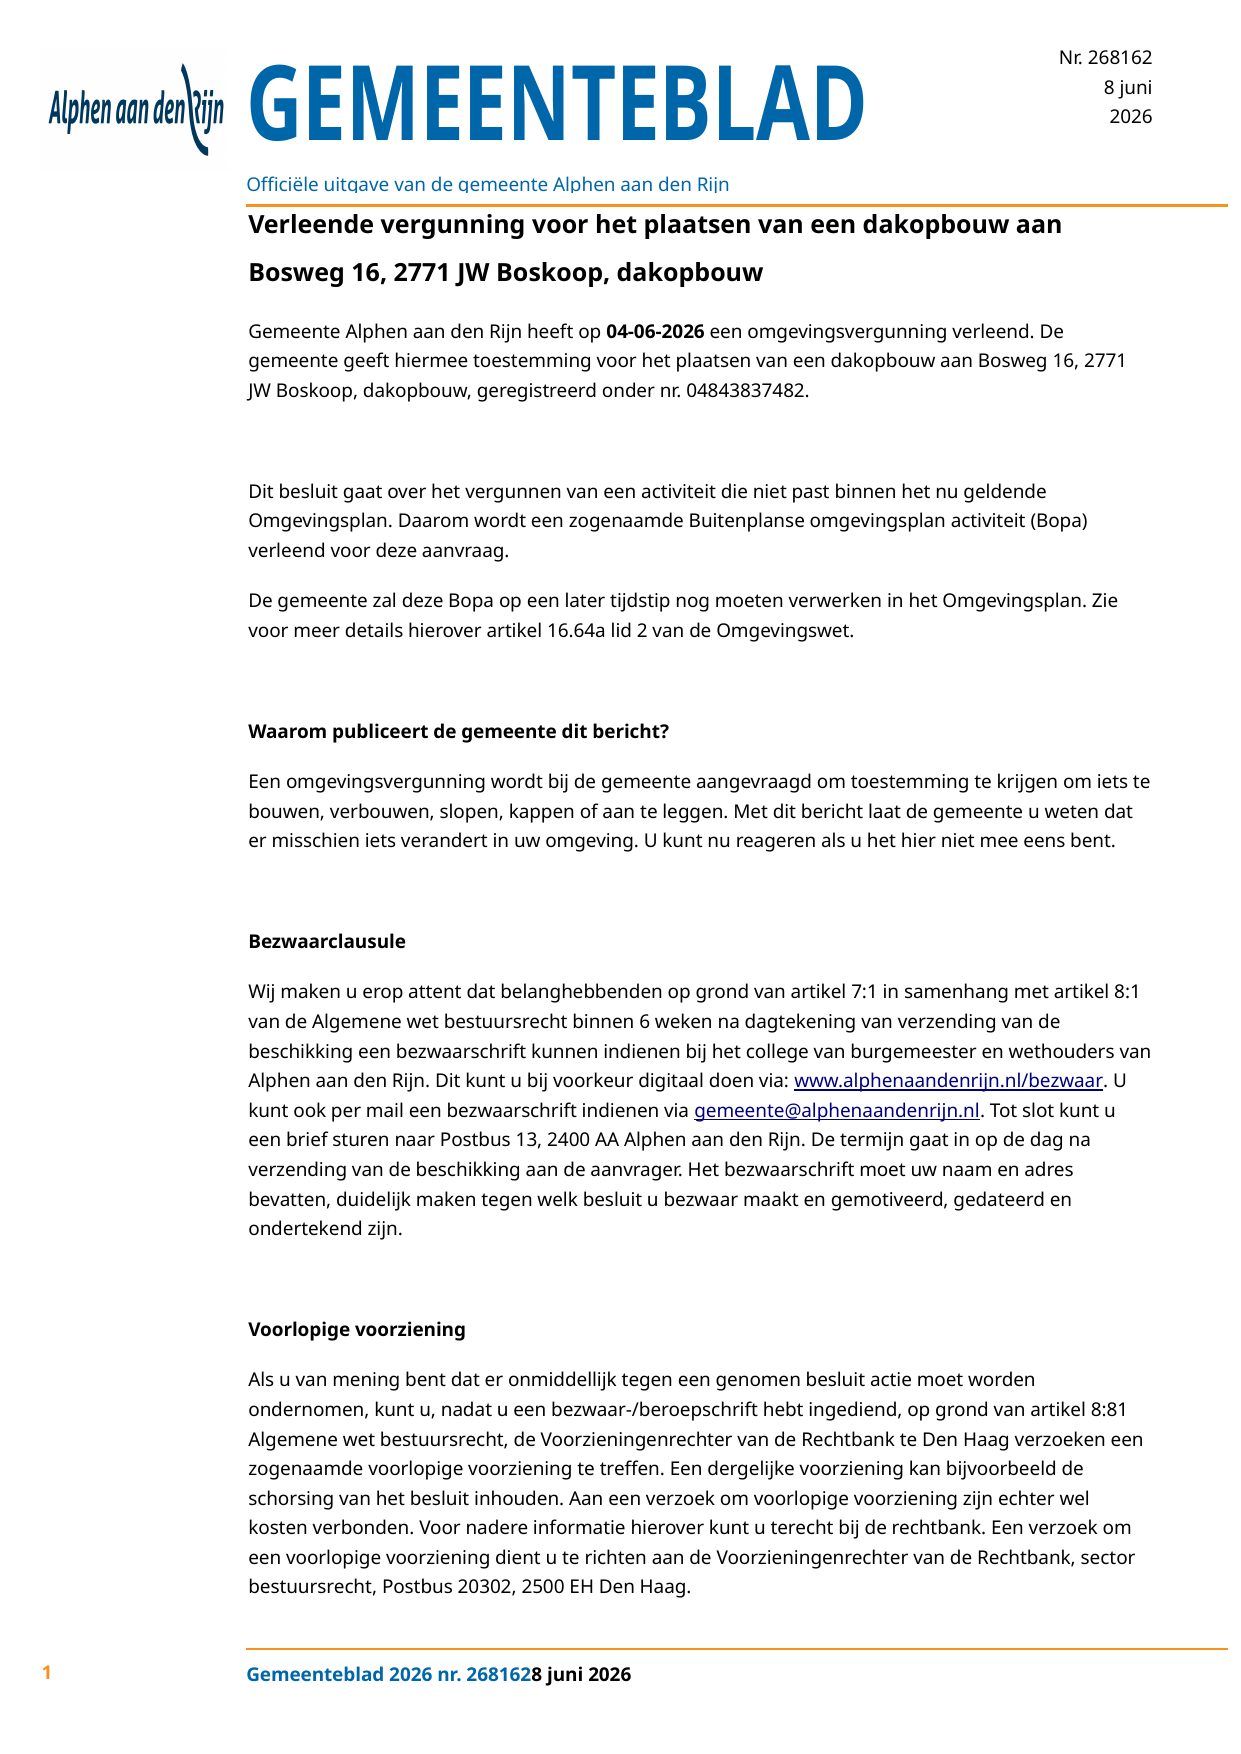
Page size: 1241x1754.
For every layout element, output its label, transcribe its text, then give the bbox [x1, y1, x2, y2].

text Dit besluit gaat over het vergunnen van een activiteit die niet past binnen het nu geldende Omgevingsplan. Daarom wordt een zogenaamde Buitenplanse omgevingsplan activiteit (Bopa) verleend voor deze aanvraag. [248, 478, 1152, 563]
text De gemeente zal deze Bopa op een later tijdstip nog moeten verwerken in het Omgevingsplan. Zie voor meer details hierover artikel 16.64a lid 2 van de Omgevingswet. [248, 587, 1152, 643]
picture [41, 47, 231, 172]
text Voorlopige voorziening [248, 1316, 1152, 1342]
text Gemeente Alphen aan den Rijn heeft op 04-06-2026 een omgevingsvergunning verleend. De gemeente geeft hiermee toestemming voor het plaatsen van een dakopbouw aan Bosweg 16, 2771 JW Boskoop, dakopbouw, geregistreerd onder nr. 04843837482. [248, 318, 1152, 403]
text Als u van mening bent dat er onmiddellijk tegen een genomen besluit actie moet worden ondernomen, kunt u, nadat u een bezwaar-/beroepschrift hebt ingediend, op grond van artikel 8:81 Algemene wet bestuursrecht, de Voorzieningenrechter van de Rechtbank te Den Haag verzoeken een zogenaamde voorlopige voorziening te treffen. Een dergelijke voorziening kan bijvoorbeeld de schorsing van het besluit inhouden. Aan een verzoek om voorlopige voorziening zijn echter wel kosten verbonden. Voor nadere informatie hierover kunt u terecht bij de rechtbank. Een verzoek om een voorlopige voorziening dient u te richten aan de Voorzieningenrechter van de Rechtbank, sector bestuursrecht, Postbus 20302, 2500 EH Den Haag. [248, 1367, 1152, 1599]
text Wij maken u erop attent dat belanghebbenden op grond van artikel 7:1 in samenhang met artikel 8:1 van de Algemene wet bestuursrecht binnen 6 weken na dagtekening van verzending van de beschikking een bezwaarschrift kunnen indienen bij het college van burgemeester en wethouders van Alphen aan den Rijn. Dit kunt u bij voorkeur digitaal doen via: www.alphenaandenrijn.nl/bezwaar. U kunt ook per mail een bezwaarschrift indienen via gemeente@alphenaandenrijn.nl. Tot slot kunt u een brief sturen naar Postbus 13, 2400 AA Alphen aan den Rijn. De termijn gaat in op de dag na verzending van de beschikking aan de aanvrager. Het bezwaarschrift moet uw naam en adres bevatten, duidelijk maken tegen welk besluit u bezwaar maakt en gemotiveerd, gedateerd en ondertekend zijn. [248, 979, 1152, 1241]
text Een omgevingsvergunning wordt bij de gemeente aangevraagd om toestemming te krijgen om iets te bouwen, verbouwen, slopen, kappen of aan te leggen. Met dit bericht laat de gemeente u weten dat er misschien iets verandert in uw omgeving. U kunt nu reageren als u het hier niet mee eens bent. [248, 768, 1152, 853]
text Bezwaarclausule [248, 928, 1152, 954]
text Verleende vergunning voor het plaatsen van een dakopbouw aan Bosweg 16, 2771 JW Boskoop, dakopbouw [248, 207, 1152, 288]
text Waarom publiceert de gemeente dit bericht? [248, 718, 1152, 744]
